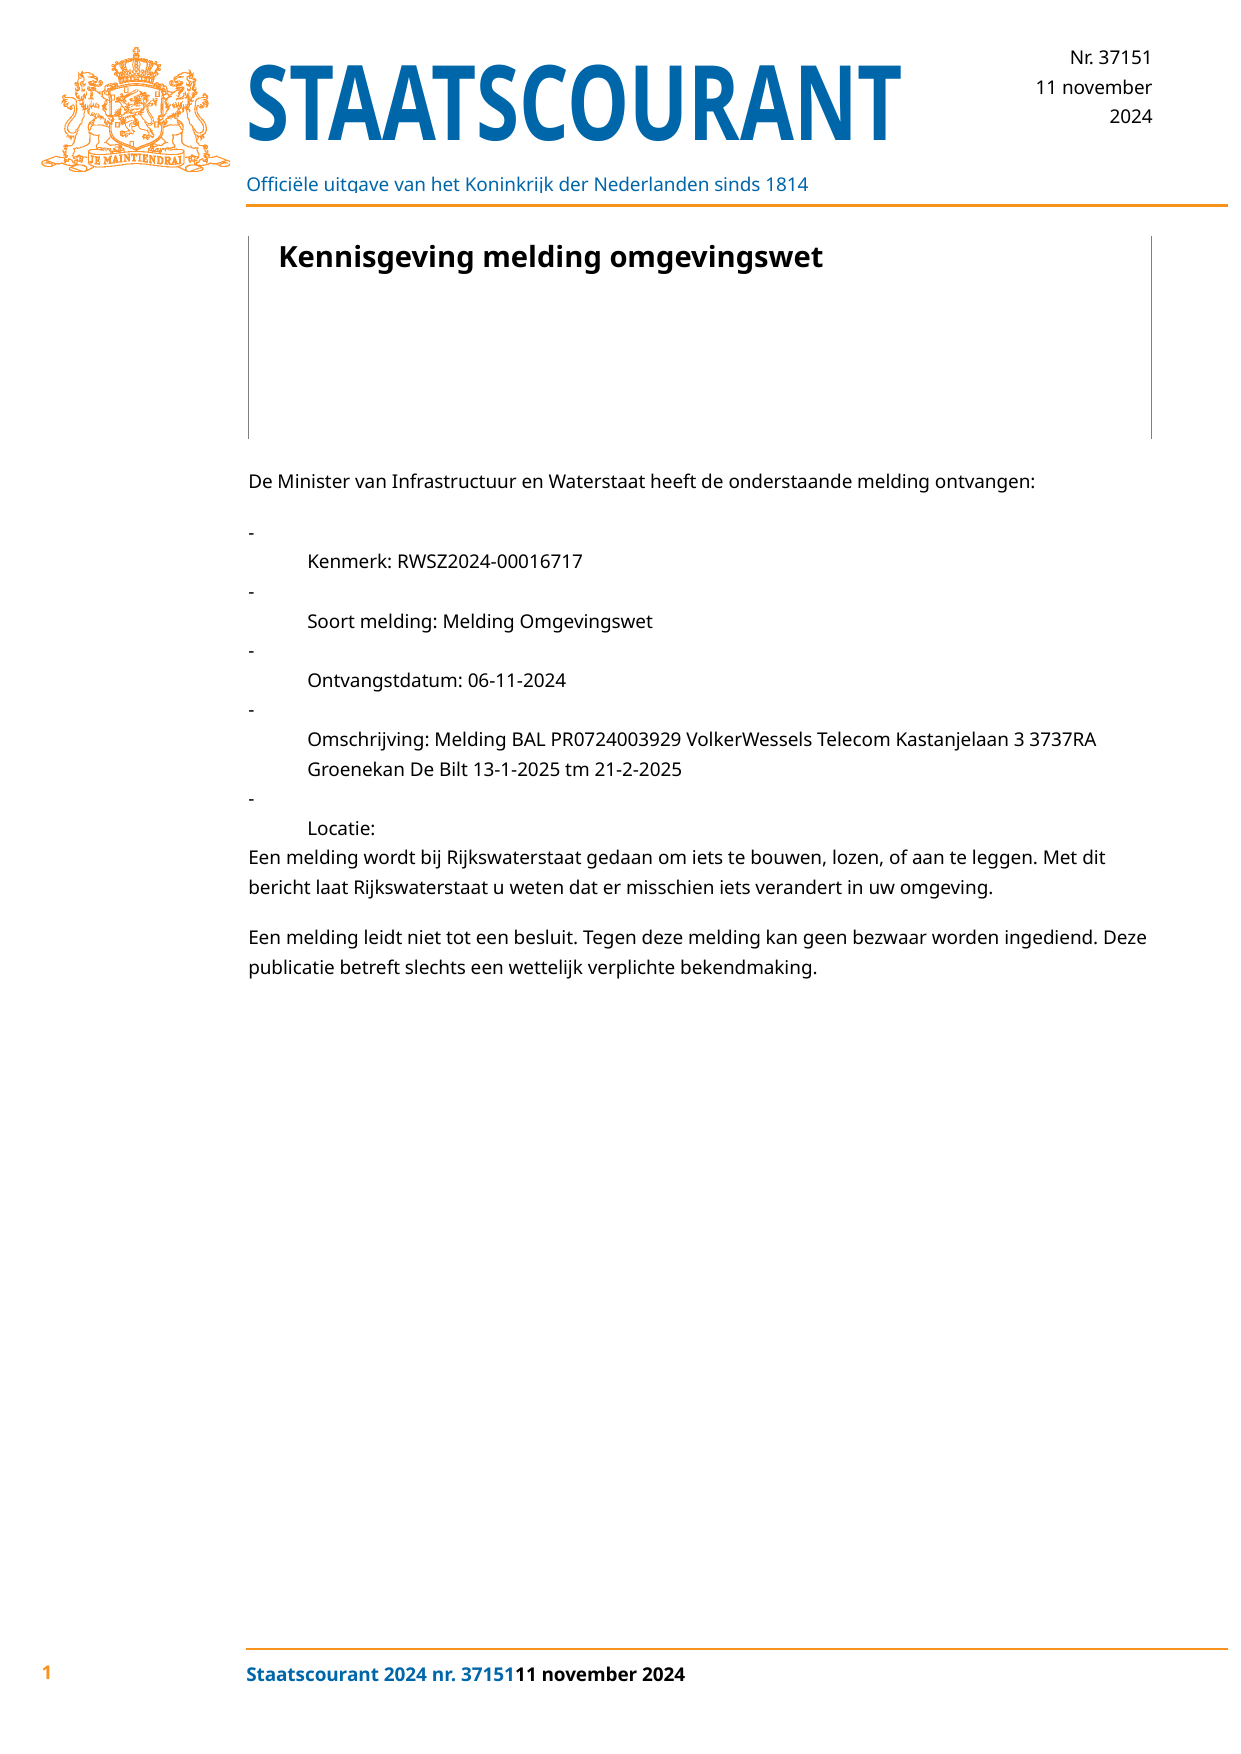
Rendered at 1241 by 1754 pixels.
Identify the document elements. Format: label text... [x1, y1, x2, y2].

list Ontvangstdatum: 06-11-2024 [248, 667, 1152, 693]
list Kenmerk: RWSZ2024-00016717 [248, 549, 1152, 574]
table_header Kennisgeving melding omgevingswet [249, 236, 850, 439]
text De Minister van Infrastructuur en Waterstaat heeft de onderstaande melding ontvangen: [248, 469, 1152, 494]
text Een melding leidt niet tot een besluit. Tegen deze melding kan geen bezwaar worden ingediend. Deze publicatie betreft slechts een wettelijk verplichte bekendmaking. [248, 924, 1152, 980]
picture [912, 236, 1090, 414]
picture [41, 47, 231, 172]
list Omschrijving: Melding BAL PR0724003929 VolkerWessels Telecom Kastanjelaan 3 3737RA Groenekan De Bilt 13-1-2025 tm 21-2-2025 [248, 726, 1152, 781]
table_header [850, 414, 1151, 439]
list Locatie: [248, 815, 1152, 841]
list Soort melding: Melding Omgevingswet [248, 608, 1152, 633]
table_header [850, 236, 912, 413]
table_header [1090, 236, 1151, 413]
text Een melding wordt bij Rijkswaterstaat gedaan om iets te bouwen, lozen, of aan te leggen. Met dit bericht laat Rijkswaterstaat u weten dat er misschien iets verandert in uw omgeving. [248, 844, 1152, 900]
